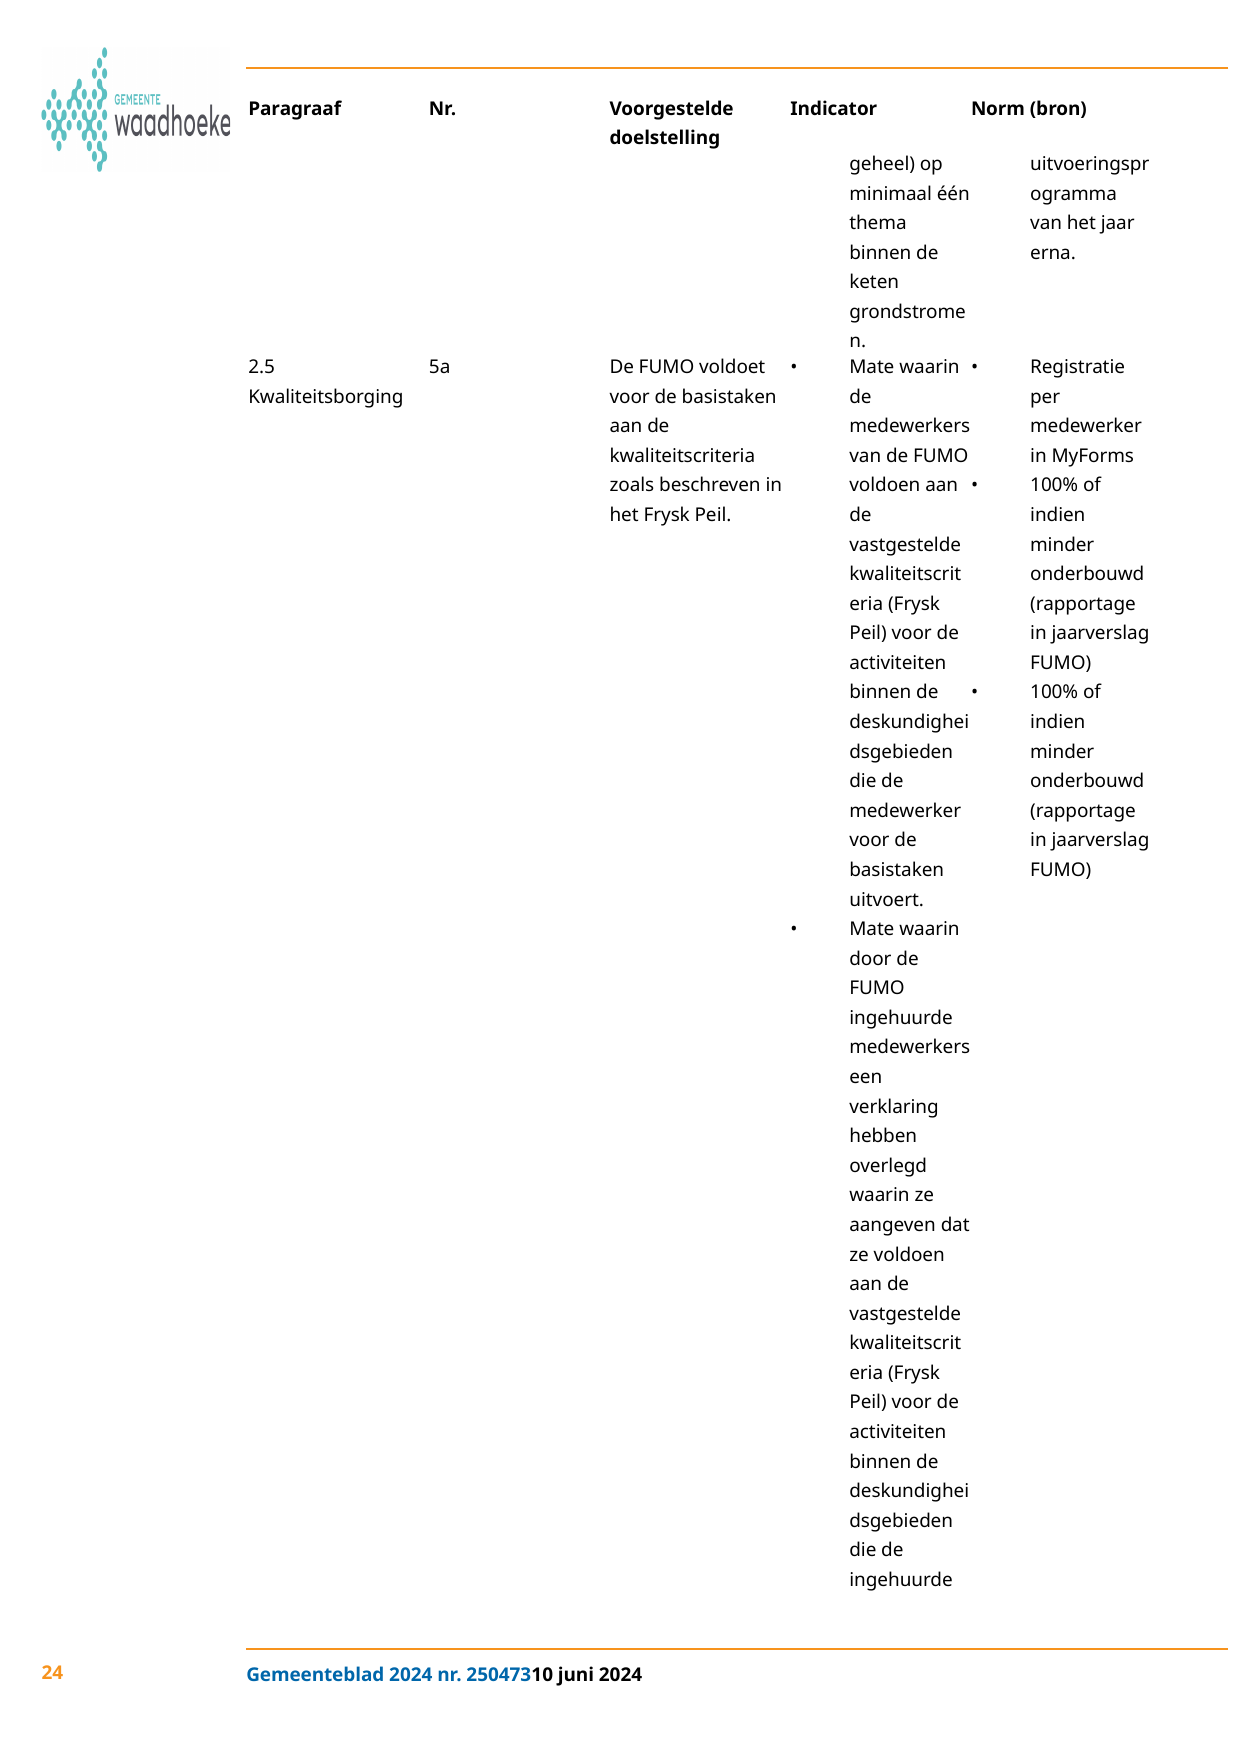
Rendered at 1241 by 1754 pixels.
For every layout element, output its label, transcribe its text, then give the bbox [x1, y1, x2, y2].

table_header Paragraaf [248, 95, 429, 150]
table_cell [609, 150, 790, 353]
table_cell De FUMO voldoet voor de basistaken aan de kwaliteitscriteria zoals beschreven in het Frysk Peil. [609, 353, 790, 1592]
table_header Nr. [429, 95, 609, 150]
table_cell Mate waarin de medewerkers van de FUMO voldoen aan de vastgestelde kwaliteitscriteria (Frysk Peil) voor de activiteiten binnen de deskundigheidsgebieden die de medewerker voor de basistaken uitvoert. Mate waarin door de FUMO ingehuurde medewerkers een verklaring hebben overlegd waarin ze aangeven dat ze voldoen aan de vastgestelde kwaliteitscriteria (Frysk Peil) voor de activiteiten binnen de deskundigheidsgebieden die de ingehuurde [790, 353, 971, 1592]
table_cell 2.5 Kwaliteitsborging [248, 353, 429, 1592]
table_cell Registratie per medewerker in MyForms 100% of indien minder onderbouwd (rapportage in jaarverslag FUMO) 100% of indien minder onderbouwd (rapportage in jaarverslag FUMO) [971, 353, 1152, 1592]
table_cell geheel) op minimaal één thema binnen de keten grondstromen. [790, 150, 971, 353]
table_cell 5a [429, 353, 609, 1592]
table_cell [248, 150, 429, 353]
table_header Norm (bron) [971, 95, 1152, 150]
table_header Voorgestelde doelstelling [609, 95, 790, 150]
picture [41, 47, 231, 172]
table_cell [429, 150, 609, 353]
table_header Indicator [790, 95, 971, 150]
table_cell uitvoeringsprogramma van het jaar erna. [971, 150, 1152, 353]
